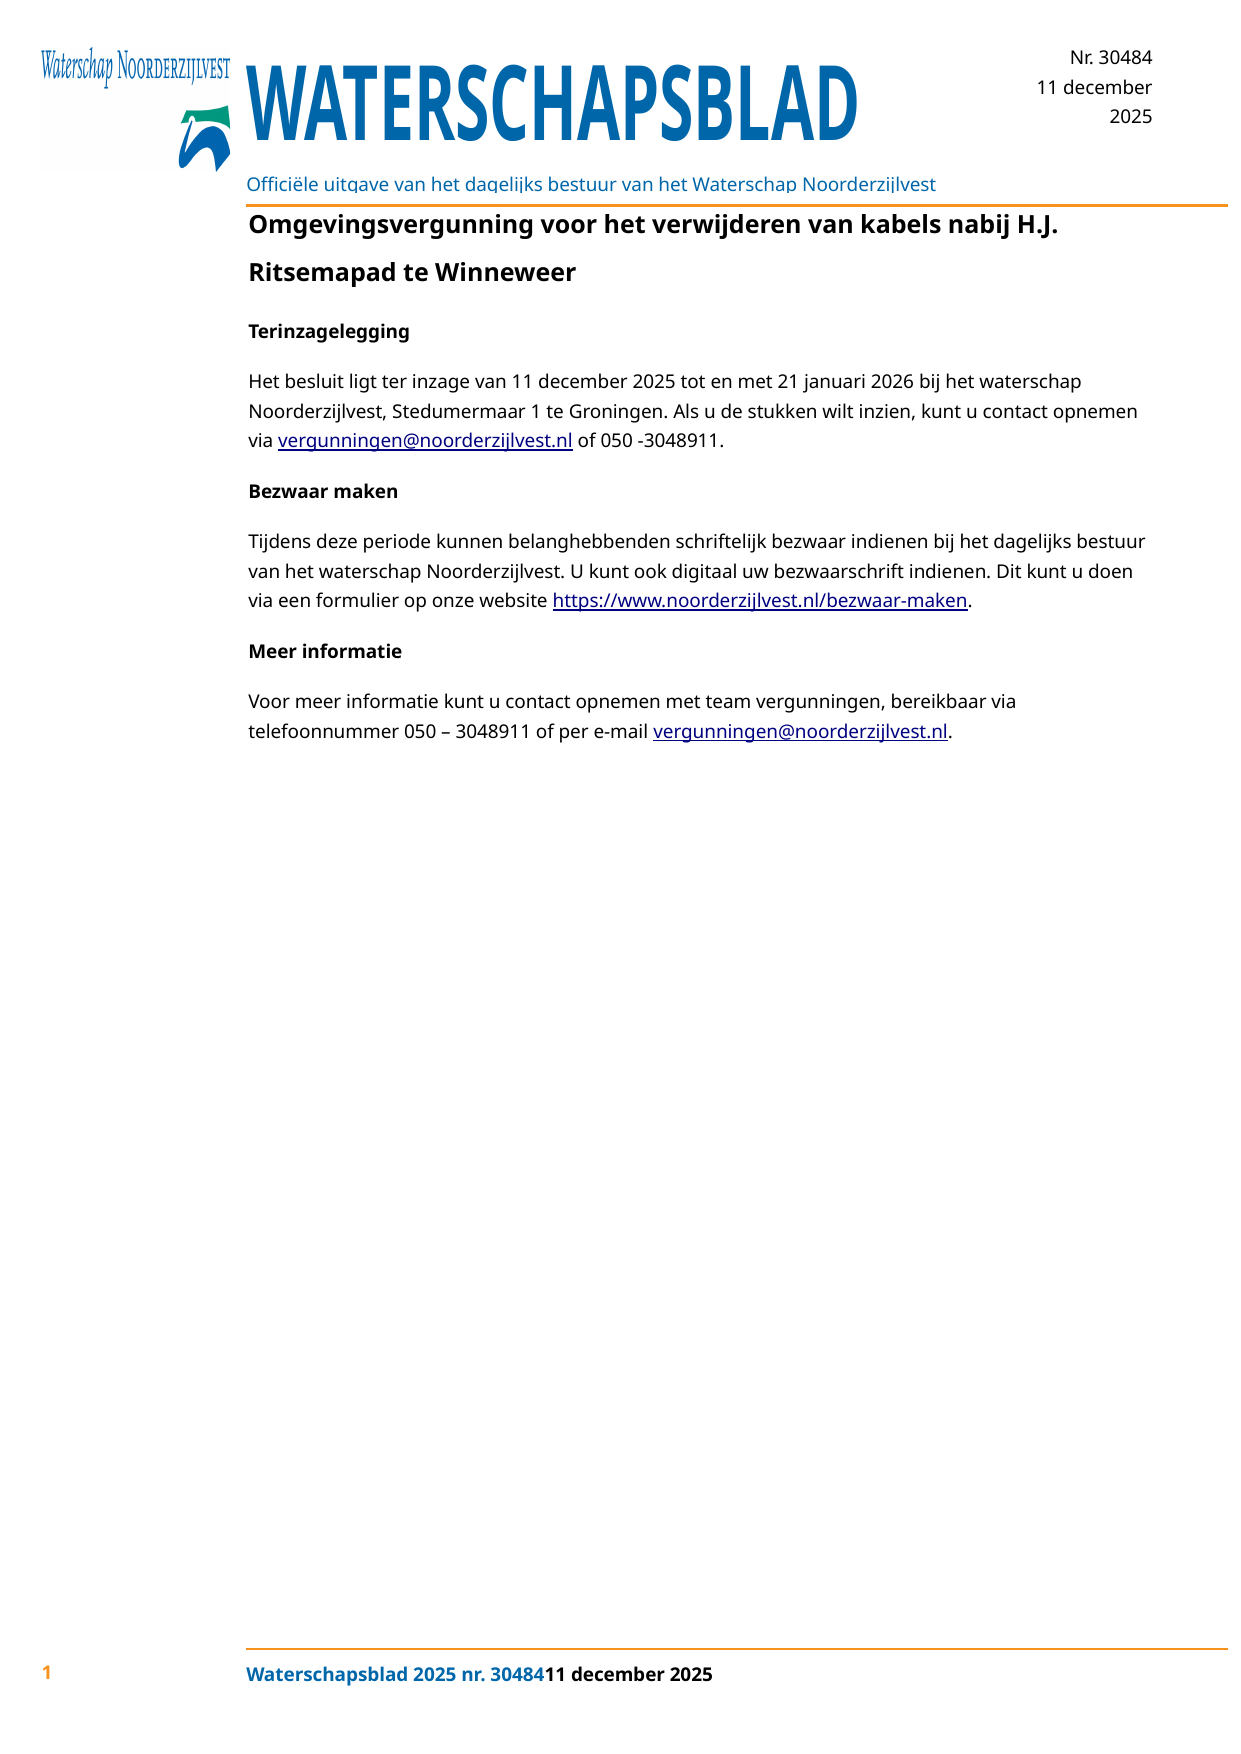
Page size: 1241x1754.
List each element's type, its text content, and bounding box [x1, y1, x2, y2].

text Terinzagelegging [248, 318, 1152, 344]
picture [41, 47, 231, 172]
text Voor meer informatie kunt u contact opnemen met team vergunningen, bereikbaar via telefoonnummer 050 – 3048911 of per e-mail vergunningen@noorderzijlvest.nl. [248, 688, 1152, 744]
text Het besluit ligt ter inzage van 11 december 2025 tot en met 21 januari 2026 bij het waterschap Noorderzijlvest, Stedumermaar 1 te Groningen. Als u de stukken wilt inzien, kunt u contact opnemen via vergunningen@noorderzijlvest.nl of 050 -3048911. [248, 368, 1152, 453]
text Meer informatie [248, 638, 1152, 664]
text Tijdens deze periode kunnen belanghebbenden schriftelijk bezwaar indienen bij het dagelijks bestuur van het waterschap Noorderzijlvest. U kunt ook digitaal uw bezwaarschrift indienen. Dit kunt u doen via een formulier op onze website https://www.noorderzijlvest.nl/bezwaar-maken. [248, 528, 1152, 613]
text Omgevingsvergunning voor het verwijderen van kabels nabij H.J. Ritsemapad te Winneweer [248, 207, 1152, 288]
text Bezwaar maken [248, 478, 1152, 504]
